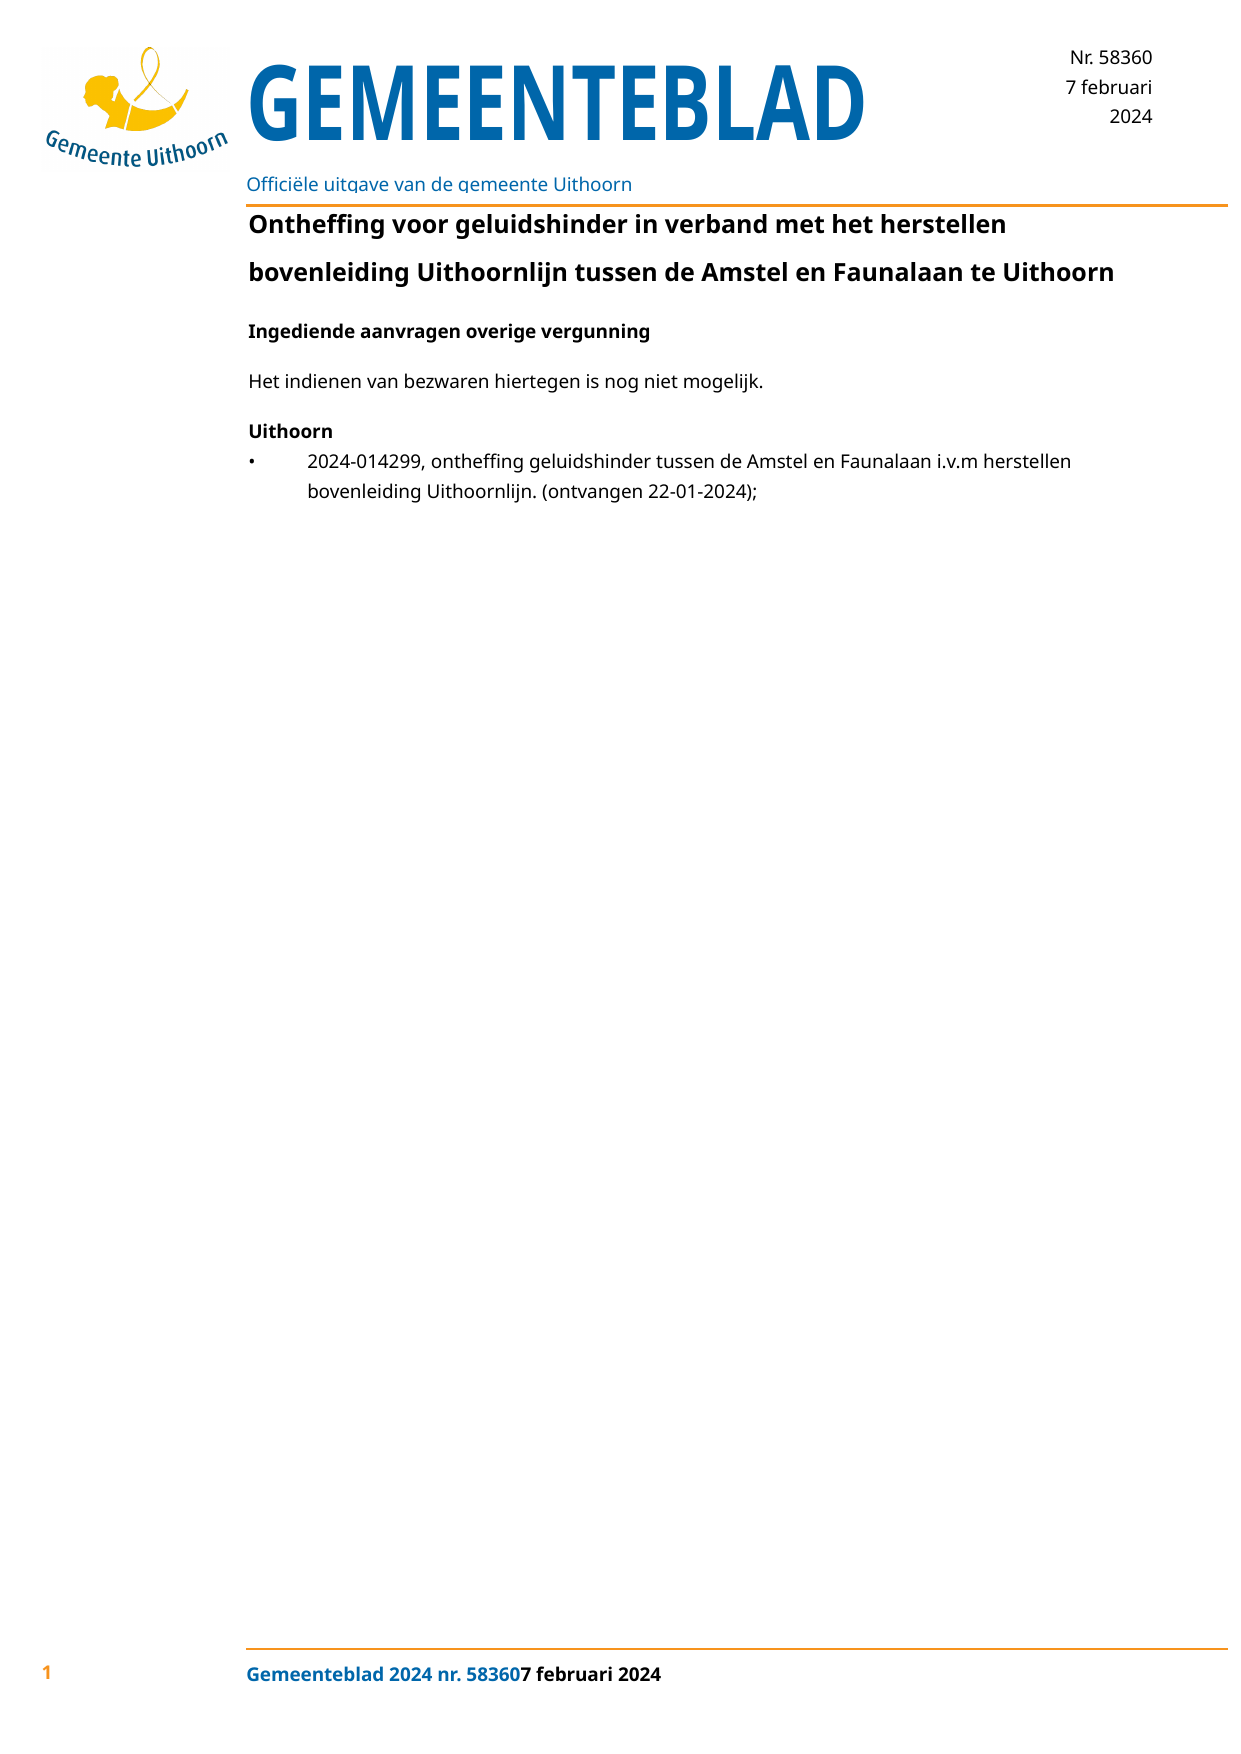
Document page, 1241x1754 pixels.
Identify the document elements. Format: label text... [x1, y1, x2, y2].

picture [41, 47, 231, 172]
list 2024-014299, ontheffing geluidshinder tussen de Amstel en Faunalaan i.v.m herstellen bovenleiding Uithoornlijn. (ontvangen 22-01-2024); [248, 448, 1152, 504]
text Het indienen van bezwaren hiertegen is nog niet mogelijk. [248, 368, 1152, 394]
text Ontheffing voor geluidshinder in verband met het herstellen bovenleiding Uithoornlijn tussen de Amstel en Faunalaan te Uithoorn [248, 207, 1152, 288]
text Ingediende aanvragen overige vergunning [248, 318, 1152, 344]
text Uithoorn [248, 419, 1152, 444]
